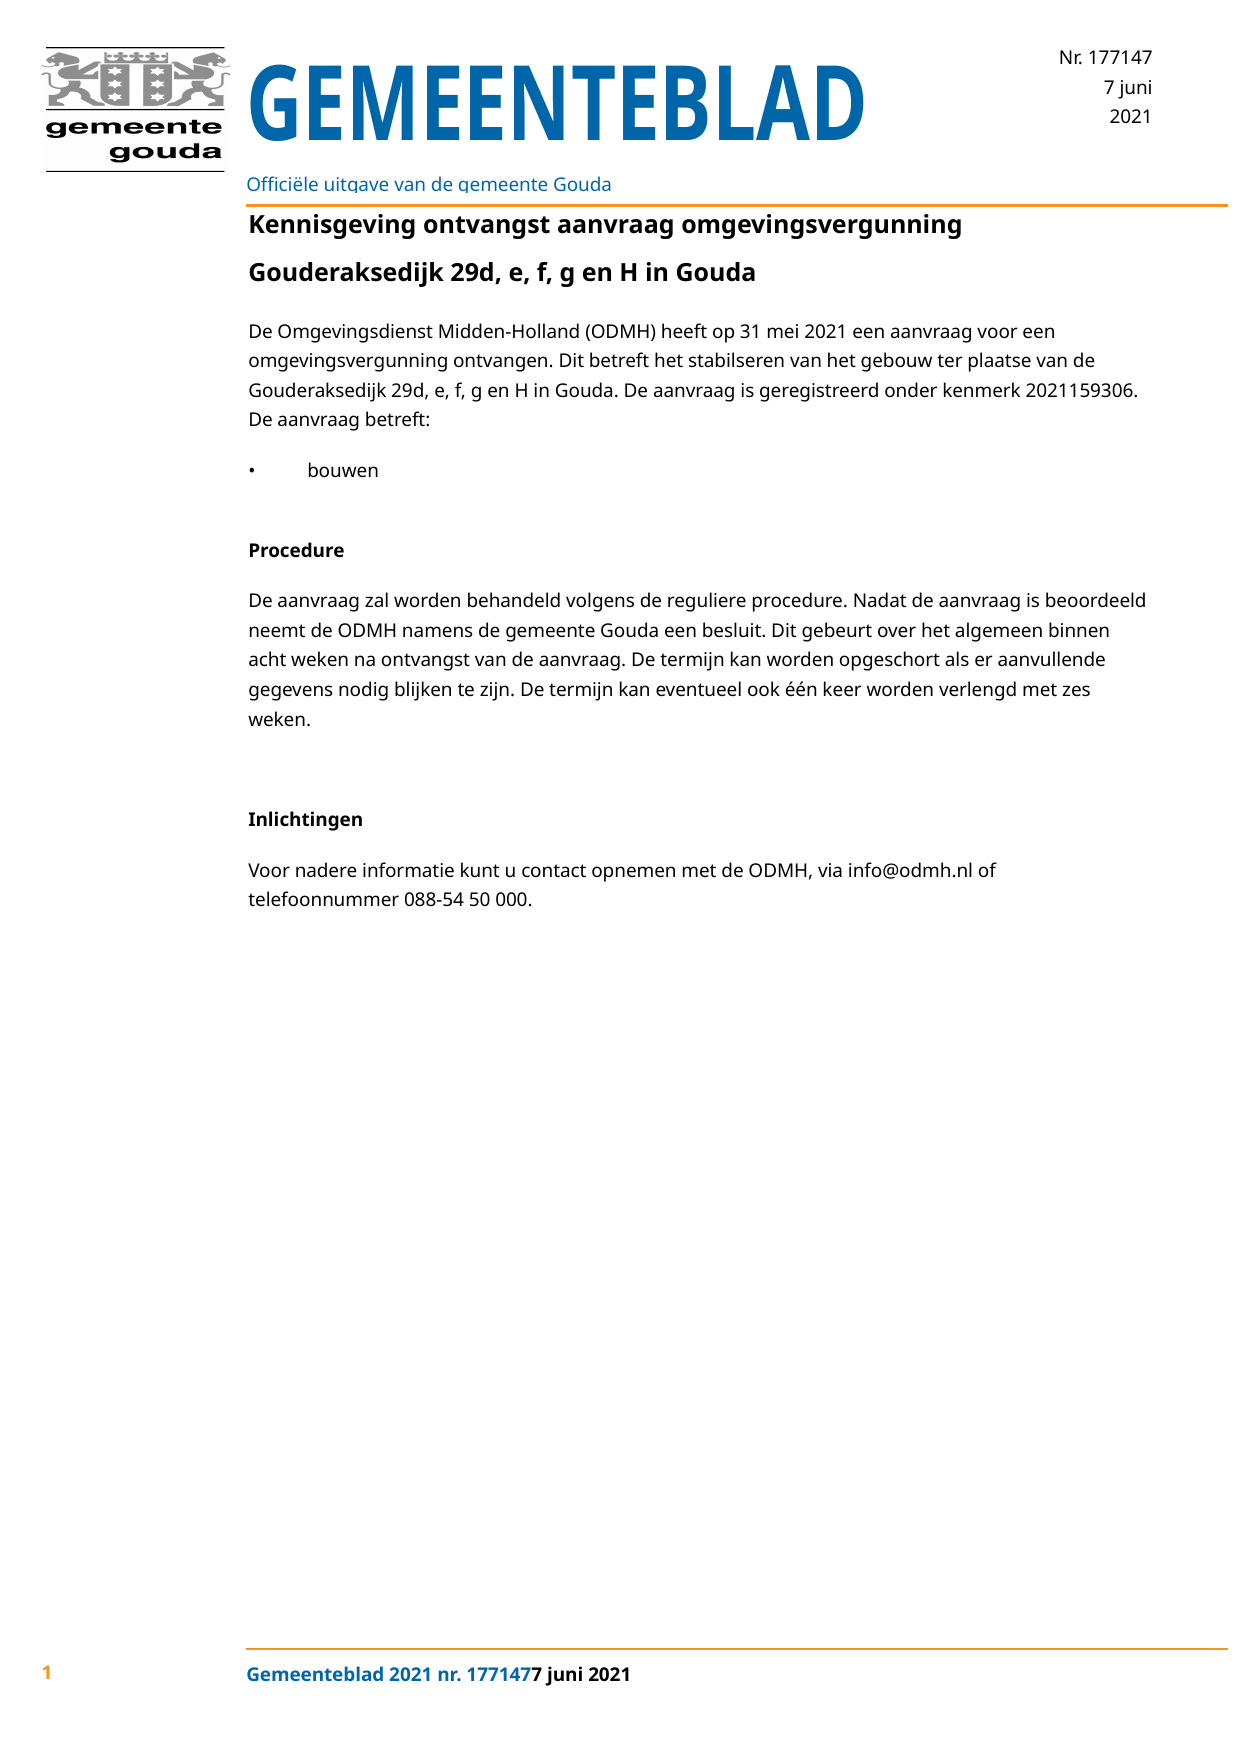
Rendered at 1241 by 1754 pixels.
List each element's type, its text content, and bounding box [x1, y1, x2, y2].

text Procedure [248, 537, 1152, 563]
text Kennisgeving ontvangst aanvraag omgevingsvergunning Gouderaksedijk 29d, e, f, g en H in Gouda [248, 207, 1152, 288]
text De aanvraag zal worden behandeld volgens de reguliere procedure. Nadat de aanvraag is beoordeeld neemt de ODMH namens de gemeente Gouda een besluit. Dit gebeurt over het algemeen binnen acht weken na ontvangst van de aanvraag. De termijn kan worden opgeschort als er aanvullende gegevens nodig blijken te zijn. De termijn kan eventueel ook één keer worden verlengd met zes weken. [248, 587, 1152, 732]
list bouwen [248, 457, 1152, 483]
text Inlichtingen [248, 807, 1152, 832]
picture [41, 47, 231, 172]
text De Omgevingsdienst Midden-Holland (ODMH) heeft op 31 mei 2021 een aanvraag voor een omgevingsvergunning ontvangen. Dit betreft het stabilseren van het gebouw ter plaatse van de Gouderaksedijk 29d, e, f, g en H in Gouda. De aanvraag is geregistreerd onder kenmerk 2021159306. De aanvraag betreft: [248, 318, 1152, 432]
text Voor nadere informatie kunt u contact opnemen met de ODMH, via info@odmh.nl of telefoonnummer 088-54 50 000. [248, 857, 1152, 912]
